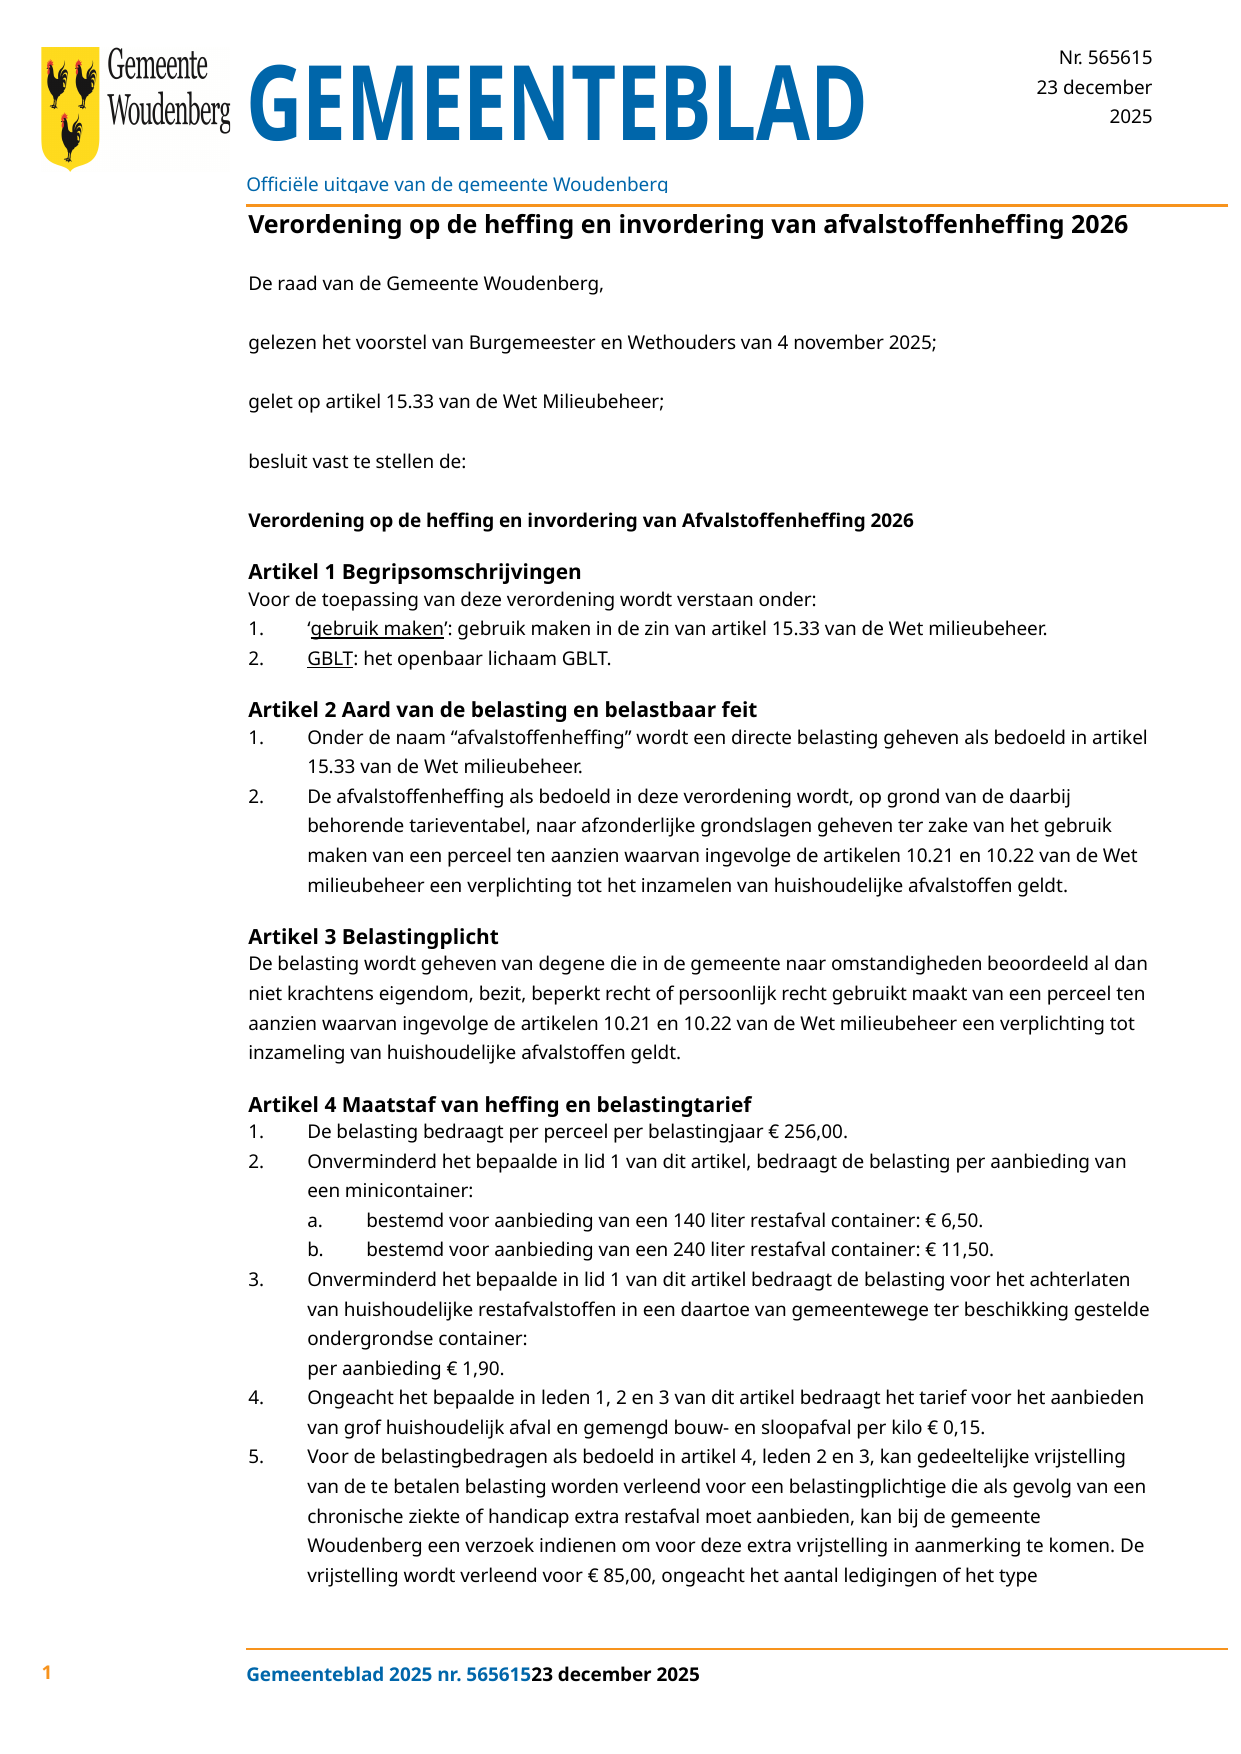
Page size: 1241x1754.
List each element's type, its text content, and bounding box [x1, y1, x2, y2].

text Artikel 3 Belastingplicht [248, 922, 1152, 951]
picture [41, 47, 231, 172]
text besluit vast te stellen de: [248, 448, 1152, 473]
text gelet op artikel 15.33 van de Wet Milieubeheer; [248, 389, 1152, 414]
list ‘gebruik maken’: gebruik maken in de zin van artikel 15.33 van de Wet milieubeheer. [248, 615, 1152, 641]
text De raad van de Gemeente Woudenberg, [248, 270, 1152, 296]
text De belasting wordt geheven van degene die in de gemeente naar omstandigheden beoordeeld al dan niet krachtens eigendom, bezit, beperkt recht of persoonlijk recht gebruikt maakt van een perceel ten aanzien waarvan ingevolge de artikelen 10.21 en 10.22 van de Wet milieubeheer een verplichting tot inzameling van huishoudelijke afvalstoffen geldt. [248, 951, 1152, 1065]
list Onder de naam “afvalstoffenheffing” wordt een directe belasting geheven als bedoeld in artikel 15.33 van de Wet milieubeheer. [248, 724, 1152, 779]
text Verordening op de heffing en invordering van afvalstoffenheffing 2026 [248, 207, 1152, 241]
list bestemd voor aanbieding van een 240 liter restafval container: € 11,50. [307, 1237, 1152, 1262]
text gelezen het voorstel van Burgemeester en Wethouders van 4 november 2025; [248, 329, 1152, 355]
list per aanbieding € 1,90. [248, 1355, 1152, 1381]
text Artikel 4 Maatstaf van heffing en belastingtarief [248, 1090, 1152, 1118]
list De afvalstoffenheffing als bedoeld in deze verordening wordt, op grond van de daarbij behorende tarieventabel, naar afzonderlijke grondslagen geheven ter zake van het gebruik maken van een perceel ten aanzien waarvan ingevolge de artikelen 10.21 en 10.22 van de Wet milieubeheer een verplichting tot het inzamelen van huishoudelijke afvalstoffen geldt. [248, 783, 1152, 897]
text Artikel 2 Aard van de belasting en belastbaar feit [248, 695, 1152, 724]
list De belasting bedraagt per perceel per belastingjaar € 256,00. [248, 1118, 1152, 1144]
list bestemd voor aanbieding van een 140 liter restafval container: € 6,50. [307, 1207, 1152, 1233]
list Voor de belastingbedragen als bedoeld in artikel 4, leden 2 en 3, kan gedeeltelijke vrijstelling van de te betalen belasting worden verleend voor een belastingplichtige die als gevolg van een chronische ziekte of handicap extra restafval moet aanbieden, kan bij de gemeente Woudenberg een verzoek indienen om voor deze extra vrijstelling in aanmerking te komen. De vrijstelling wordt verleend voor € 85,00, ongeacht het aantal ledigingen of het type [248, 1444, 1152, 1588]
text Artikel 1 Begripsomschrijvingen [248, 557, 1152, 586]
list Onverminderd het bepaalde in lid 1 van dit artikel, bedraagt de belasting per aanbieding van een minicontainer: [248, 1148, 1152, 1203]
text Verordening op de heffing en invordering van Afvalstoffenheffing 2026 [248, 507, 1152, 533]
list Onverminderd het bepaalde in lid 1 van dit artikel bedraagt de belasting voor het achterlaten van huishoudelijke restafvalstoffen in een daartoe van gemeentewege ter beschikking gestelde ondergrondse container: [248, 1266, 1152, 1351]
list Ongeacht het bepaalde in leden 1, 2 en 3 van dit artikel bedraagt het tarief voor het aanbieden van grof huishoudelijk afval en gemengd bouw- en sloopafval per kilo € 0,15. [248, 1384, 1152, 1440]
text Voor de toepassing van deze verordening wordt verstaan onder: [248, 586, 1152, 612]
list GBLT: het openbaar lichaam GBLT. [248, 645, 1152, 671]
